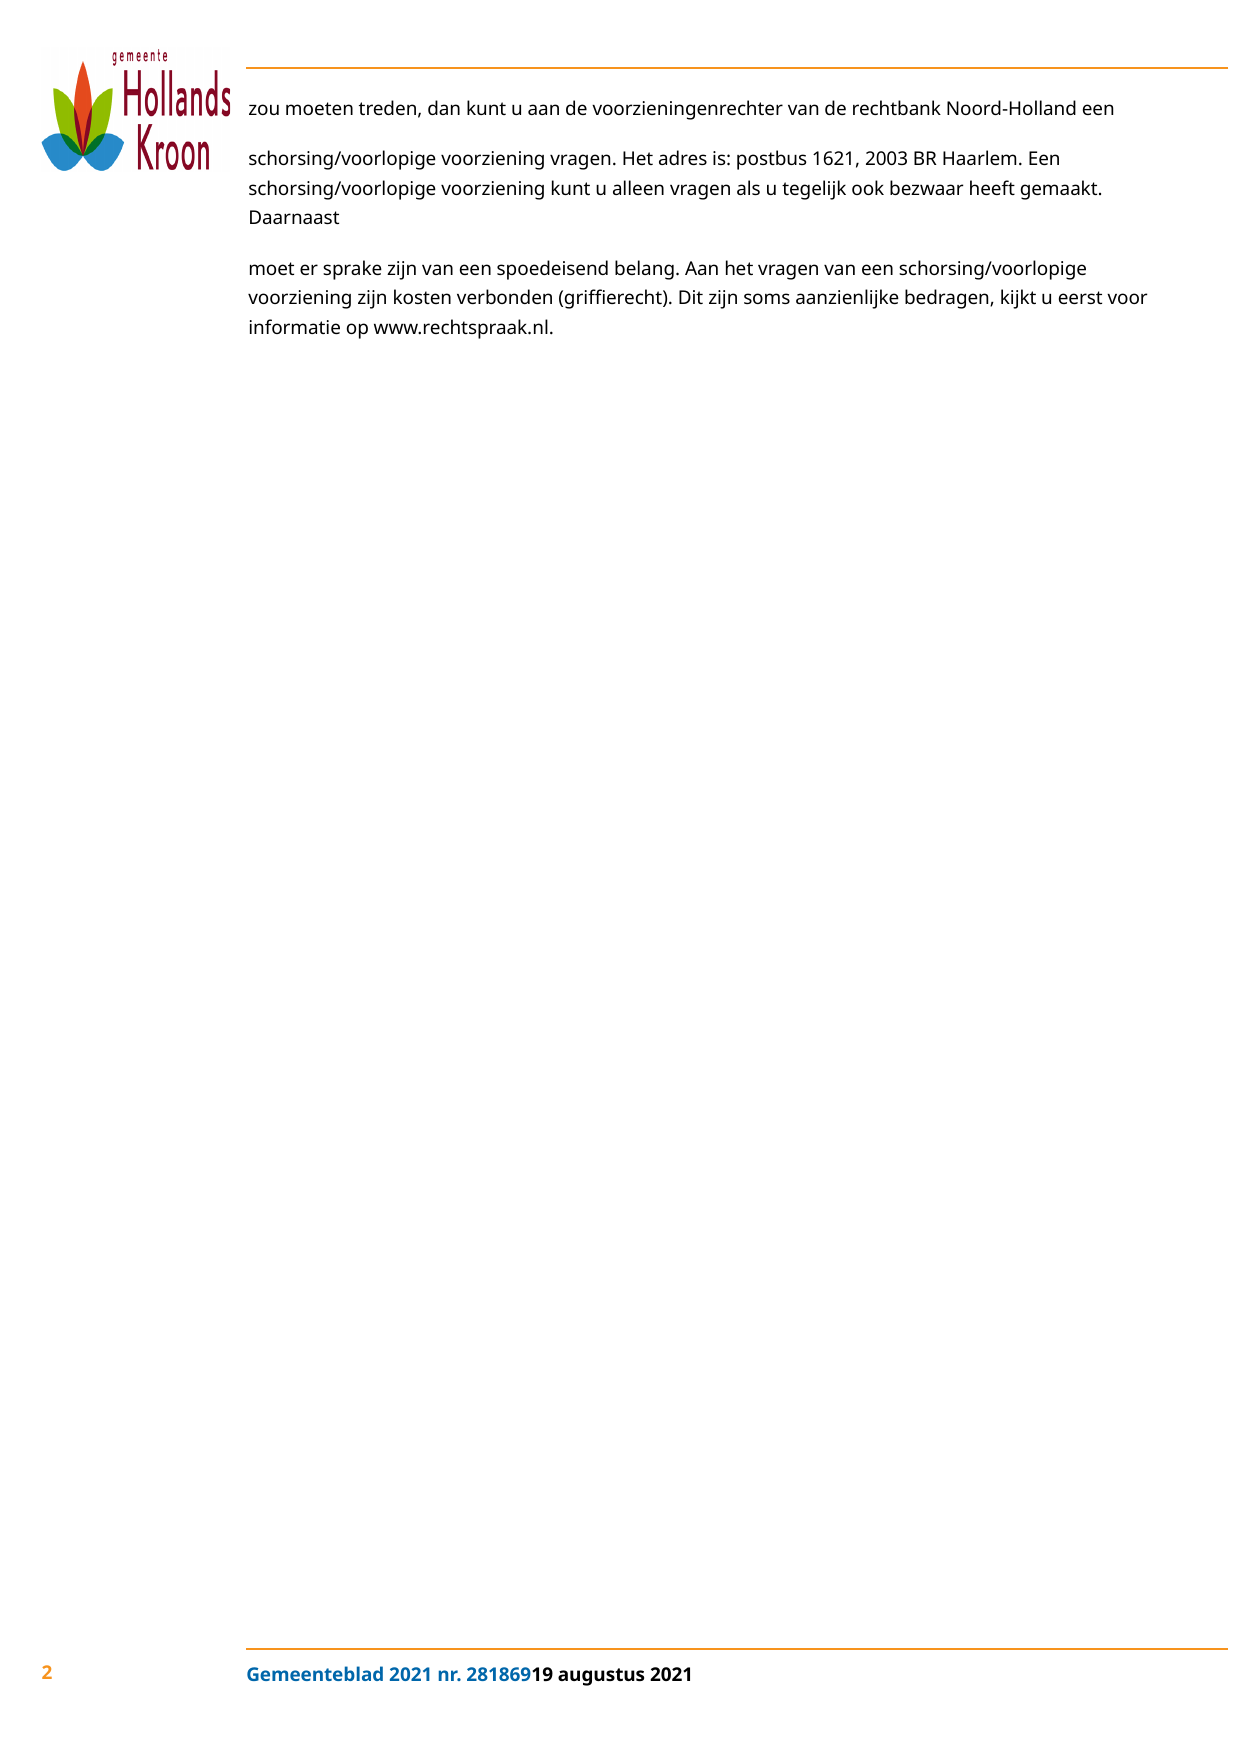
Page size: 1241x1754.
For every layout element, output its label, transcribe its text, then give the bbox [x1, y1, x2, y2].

picture [41, 47, 231, 172]
text zou moeten treden, dan kunt u aan de voorzieningenrechter van de rechtbank Noord-Holland een [248, 95, 1152, 121]
text moet er sprake zijn van een spoedeisend belang. Aan het vragen van een schorsing/voorlopige voorziening zijn kosten verbonden (griffierecht). Dit zijn soms aanzienlijke bedragen, kijkt u eerst voor informatie op www.rechtspraak.nl. [248, 255, 1152, 340]
text schorsing/voorlopige voorziening vragen. Het adres is: postbus 1621, 2003 BR Haarlem. Een schorsing/voorlopige voorziening kunt u alleen vragen als u tegelijk ook bezwaar heeft gemaakt. Daarnaast [248, 145, 1152, 230]
